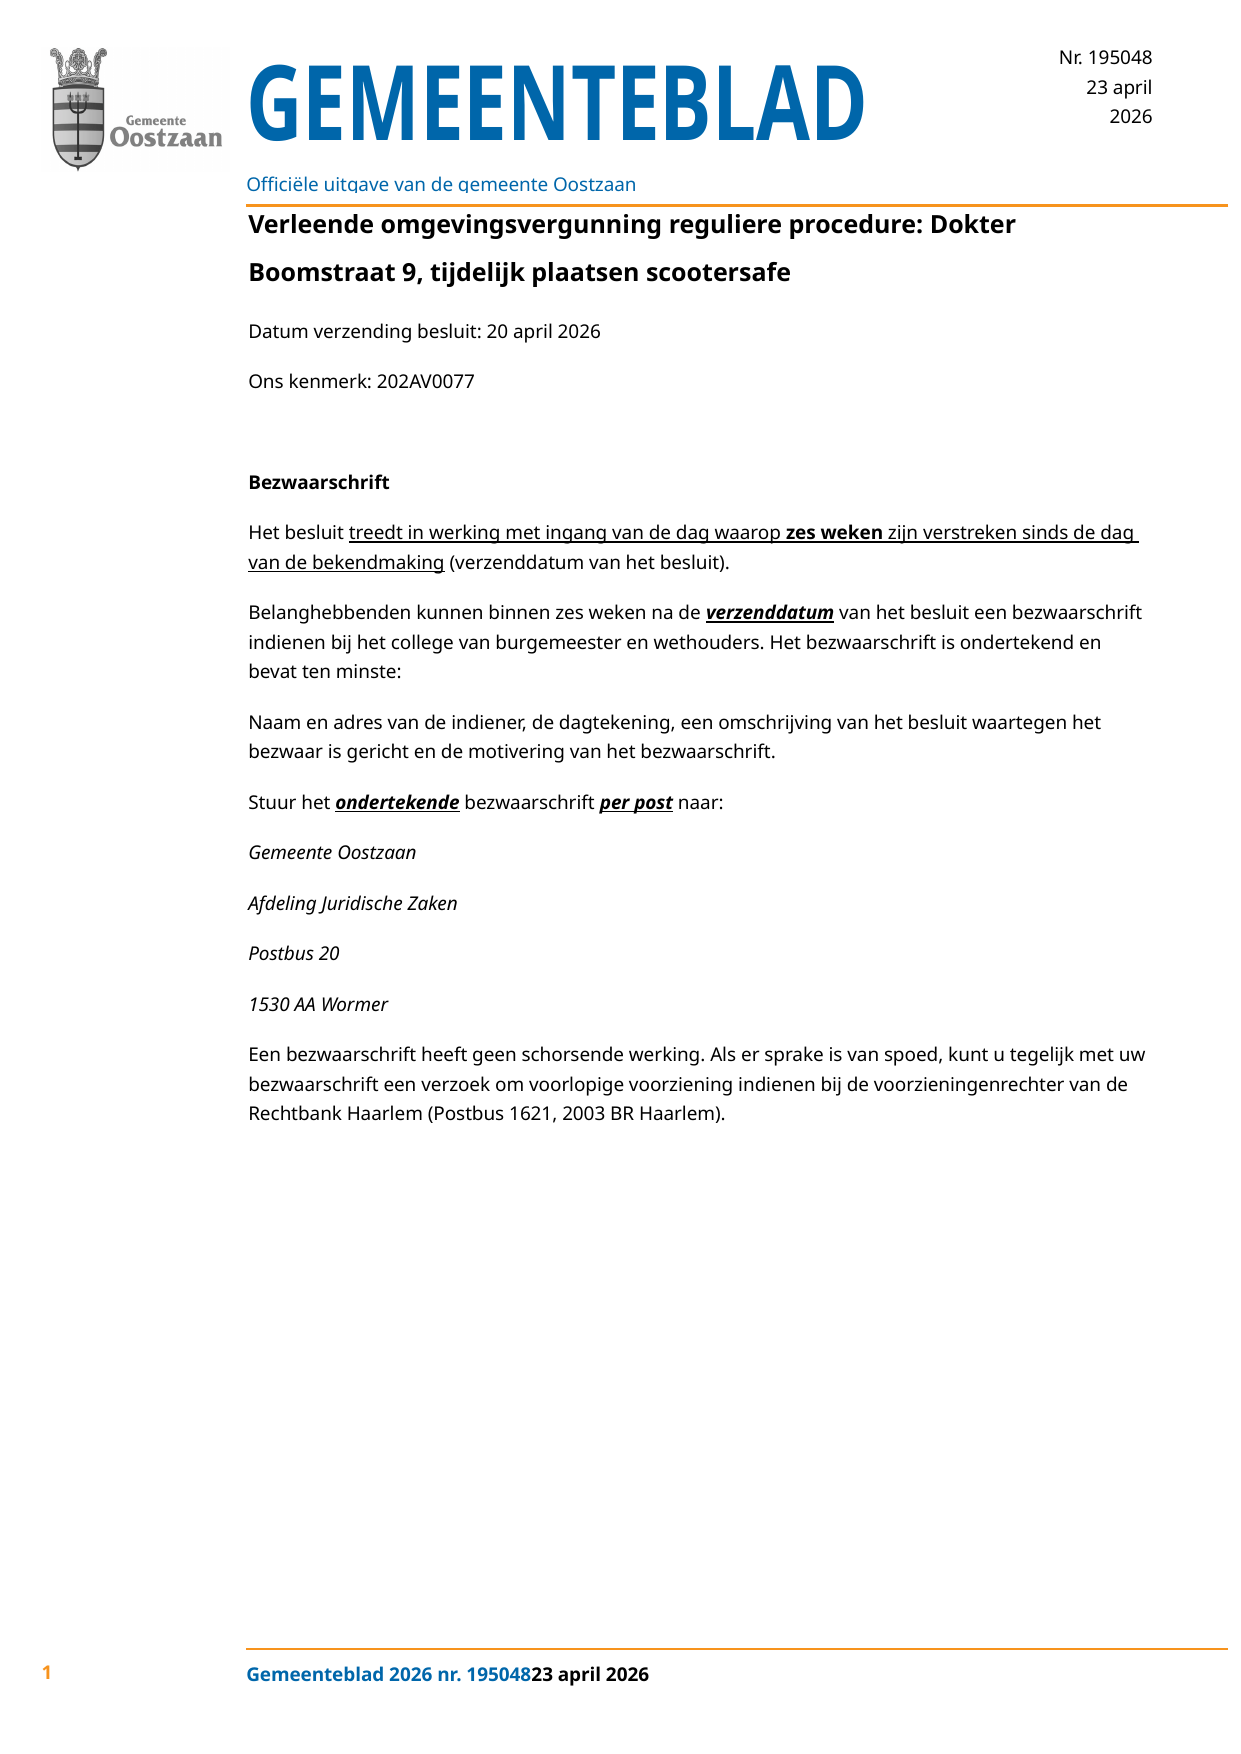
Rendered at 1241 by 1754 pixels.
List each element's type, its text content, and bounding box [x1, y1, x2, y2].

text Stuur het ondertekende bezwaarschrift per post naar: [248, 789, 1152, 815]
text Bezwaarschrift [248, 469, 1152, 495]
text Belanghebbenden kunnen binnen zes weken na de verzenddatum van het besluit een bezwaarschrift indienen bij het college van burgemeester en wethouders. Het bezwaarschrift is ondertekend en bevat ten minste: [248, 599, 1152, 684]
text Een bezwaarschrift heeft geen schorsende werking. Als er sprake is van spoed, kunt u tegelijk met uw bezwaarschrift een verzoek om voorlopige voorziening indienen bij de voorzieningenrechter van de Rechtbank Haarlem (Postbus 1621, 2003 BR Haarlem). [248, 1041, 1152, 1126]
text Gemeente Oostzaan [248, 839, 1152, 865]
text Ons kenmerk: 202AV0077 [248, 368, 1152, 394]
text 1530 AA Wormer [248, 991, 1152, 1017]
text Het besluit treedt in werking met ingang van de dag waarop zes weken zijn verstreken sinds de dag van de bekendmaking (verzenddatum van het besluit). [248, 519, 1152, 575]
text Datum verzending besluit: 20 april 2026 [248, 318, 1152, 344]
text Postbus 20 [248, 940, 1152, 966]
picture [41, 47, 231, 172]
text Afdeling Juridische Zaken [248, 890, 1152, 916]
text Naam en adres van de indiener, de dagtekening, een omschrijving van het besluit waartegen het bezwaar is gericht en de motivering van het bezwaarschrift. [248, 709, 1152, 764]
text Verleende omgevingsvergunning reguliere procedure: Dokter Boomstraat 9, tijdelijk plaatsen scootersafe [248, 207, 1152, 288]
